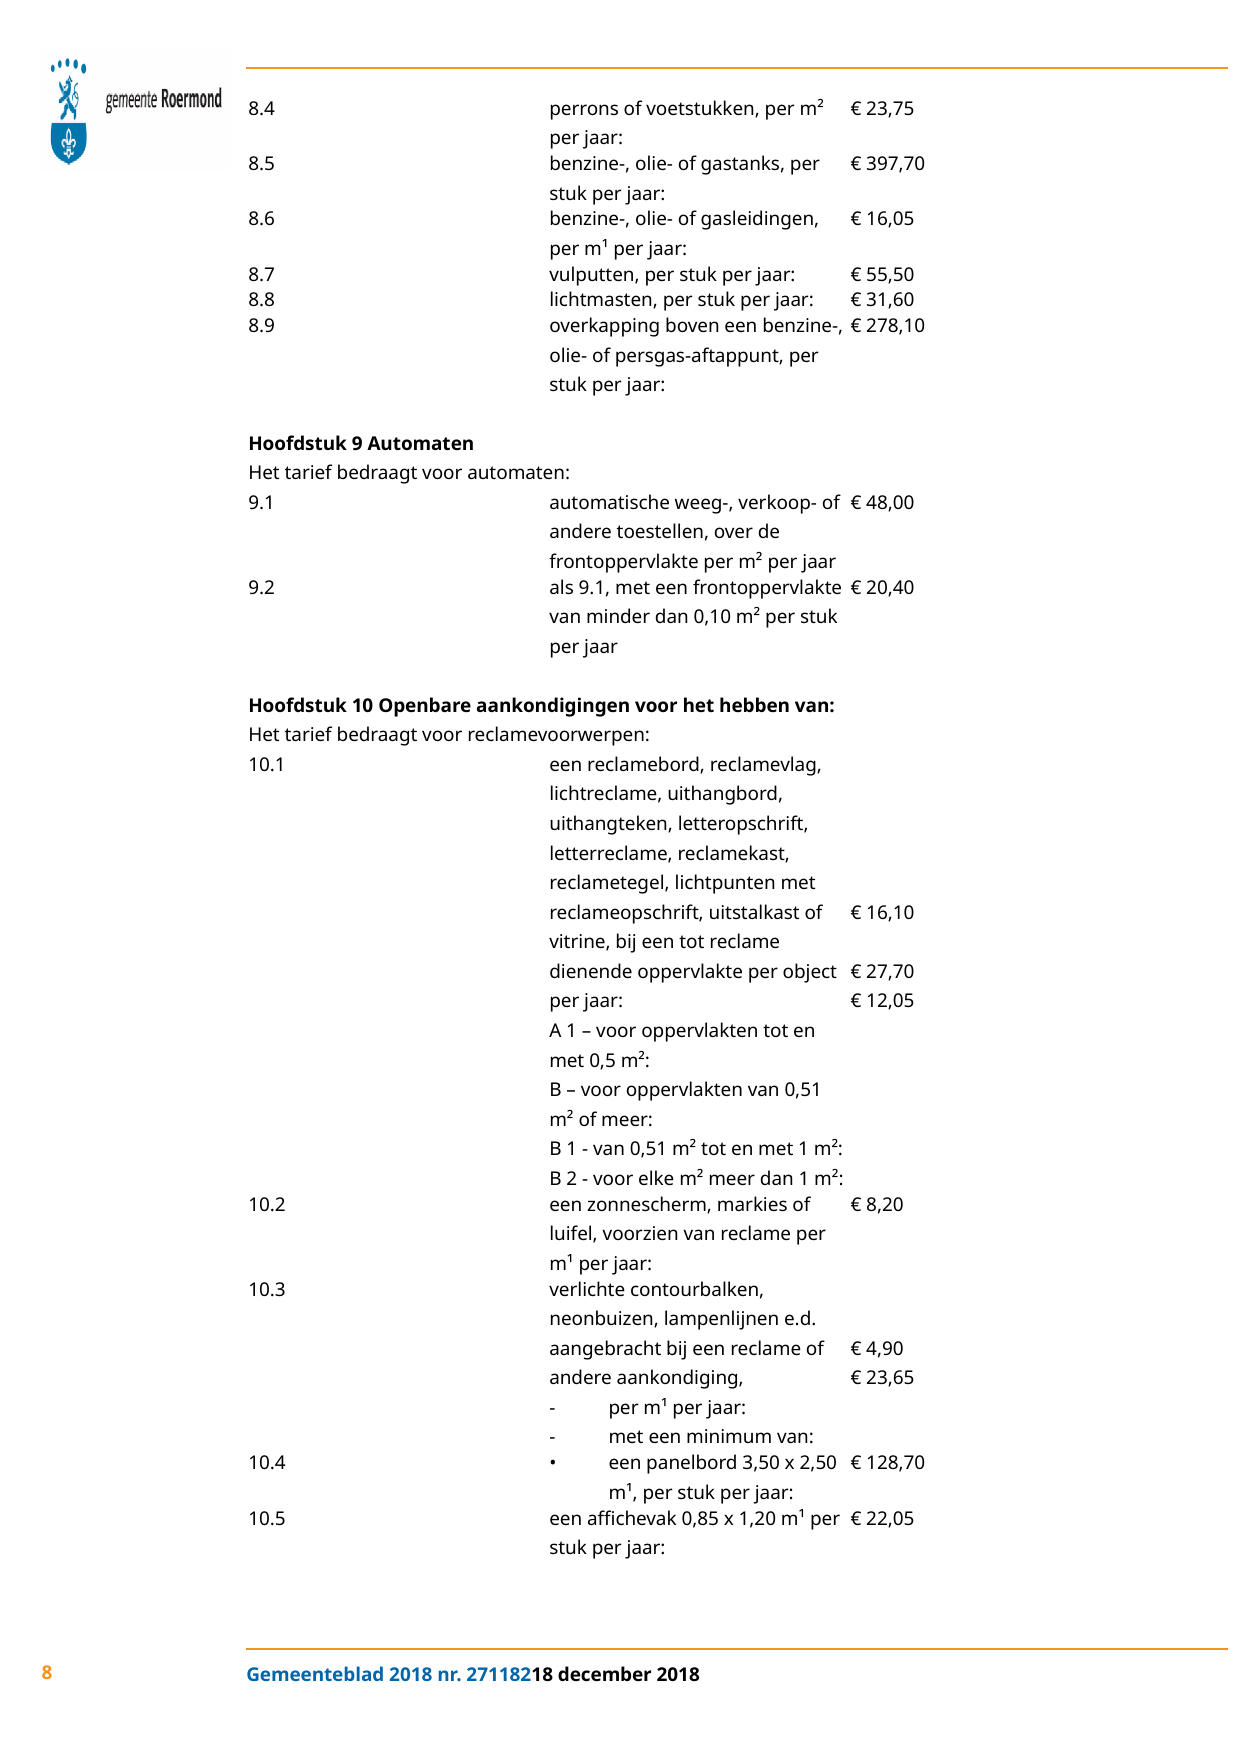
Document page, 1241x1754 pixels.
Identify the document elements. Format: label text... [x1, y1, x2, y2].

table_cell lichtmasten, per stuk per jaar: [549, 286, 850, 312]
table_cell verlichte contourbalken, neonbuizen, lampenlijnen e.d. aangebracht bij een reclame of andere aankondiging, per m¹ per jaar: met een minimum van: [549, 1276, 850, 1449]
table_cell 10.5 [248, 1505, 549, 1560]
table_cell 10.3 [248, 1276, 549, 1449]
table_cell € 16,05 [850, 205, 1152, 261]
table_cell € 397,70 [850, 150, 1152, 205]
table_cell 8.7 [248, 261, 549, 286]
table_header € 16,10 € 27,70 € 12,05 [850, 751, 1152, 1191]
table_cell vulputten, per stuk per jaar: [549, 261, 850, 286]
table_cell 10.4 [248, 1450, 549, 1505]
table_cell een affichevak 0,85 x 1,20 m¹ per stuk per jaar: [549, 1505, 850, 1560]
table_header 9.1 [248, 489, 549, 574]
table_cell een zonnescherm, markies of luifel, voorzien van reclame per m¹ per jaar: [549, 1191, 850, 1276]
table_cell overkapping boven een benzine-, olie- of persgas-aftappunt, per stuk per jaar: [549, 312, 850, 397]
text Hoofdstuk 9 Automaten [248, 430, 1152, 456]
table_header een reclamebord, reclamevlag, lichtreclame, uithangbord, uithangteken, letteropschrift, letterreclame, reclamekast, reclametegel, lichtpunten met reclameopschrift, uitstalkast of vitrine, bij een tot reclame dienende oppervlakte per object per jaar: A 1 – voor oppervlakten tot en met 0,5 m²: B – voor oppervlakten van 0,51 m² of meer: B 1 - van 0,51 m² tot en met 1 m²: B 2 - voor elke m² meer dan 1 m²: [549, 751, 850, 1191]
table_cell 9.2 [248, 574, 549, 659]
table_cell 8.8 [248, 286, 549, 312]
table_cell € 31,60 [850, 286, 1152, 312]
table_cell 8.5 [248, 150, 549, 205]
table_cell benzine-, olie- of gasleidingen, per m¹ per jaar: [549, 205, 850, 261]
table_cell als 9.1, met een frontoppervlakte van minder dan 0,10 m² per stuk per jaar [549, 574, 850, 659]
table_cell een panelbord 3,50 x 2,50 m¹, per stuk per jaar: [549, 1450, 850, 1505]
picture [41, 47, 231, 172]
table_cell € 278,10 [850, 312, 1152, 397]
table_header automatische weeg-, verkoop- of andere toestellen, over de frontoppervlakte per m² per jaar [549, 489, 850, 574]
table_cell € 8,20 [850, 1191, 1152, 1276]
table_cell € 22,05 [850, 1505, 1152, 1560]
table_cell 8.4 [248, 95, 549, 150]
table_cell 10.2 [248, 1191, 549, 1276]
table_cell € 4,90 € 23,65 [850, 1276, 1152, 1449]
table_cell € 128,70 [850, 1450, 1152, 1505]
table_cell perrons of voetstukken, per m² per jaar: [549, 95, 850, 150]
table_header € 48,00 [850, 489, 1152, 574]
table_cell € 20,40 [850, 574, 1152, 659]
table_cell 8.9 [248, 312, 549, 397]
text Hoofdstuk 10 Openbare aankondigingen voor het hebben van: [248, 692, 1152, 717]
text Het tarief bedraagt voor reclamevoorwerpen: [248, 721, 1152, 747]
table_cell € 23,75 [850, 95, 1152, 150]
table_header 10.1 [248, 751, 549, 1191]
table_cell benzine-, olie- of gastanks, per stuk per jaar: [549, 150, 850, 205]
table_cell € 55,50 [850, 261, 1152, 286]
text Het tarief bedraagt voor automaten: [248, 459, 1152, 485]
table_cell 8.6 [248, 205, 549, 261]
